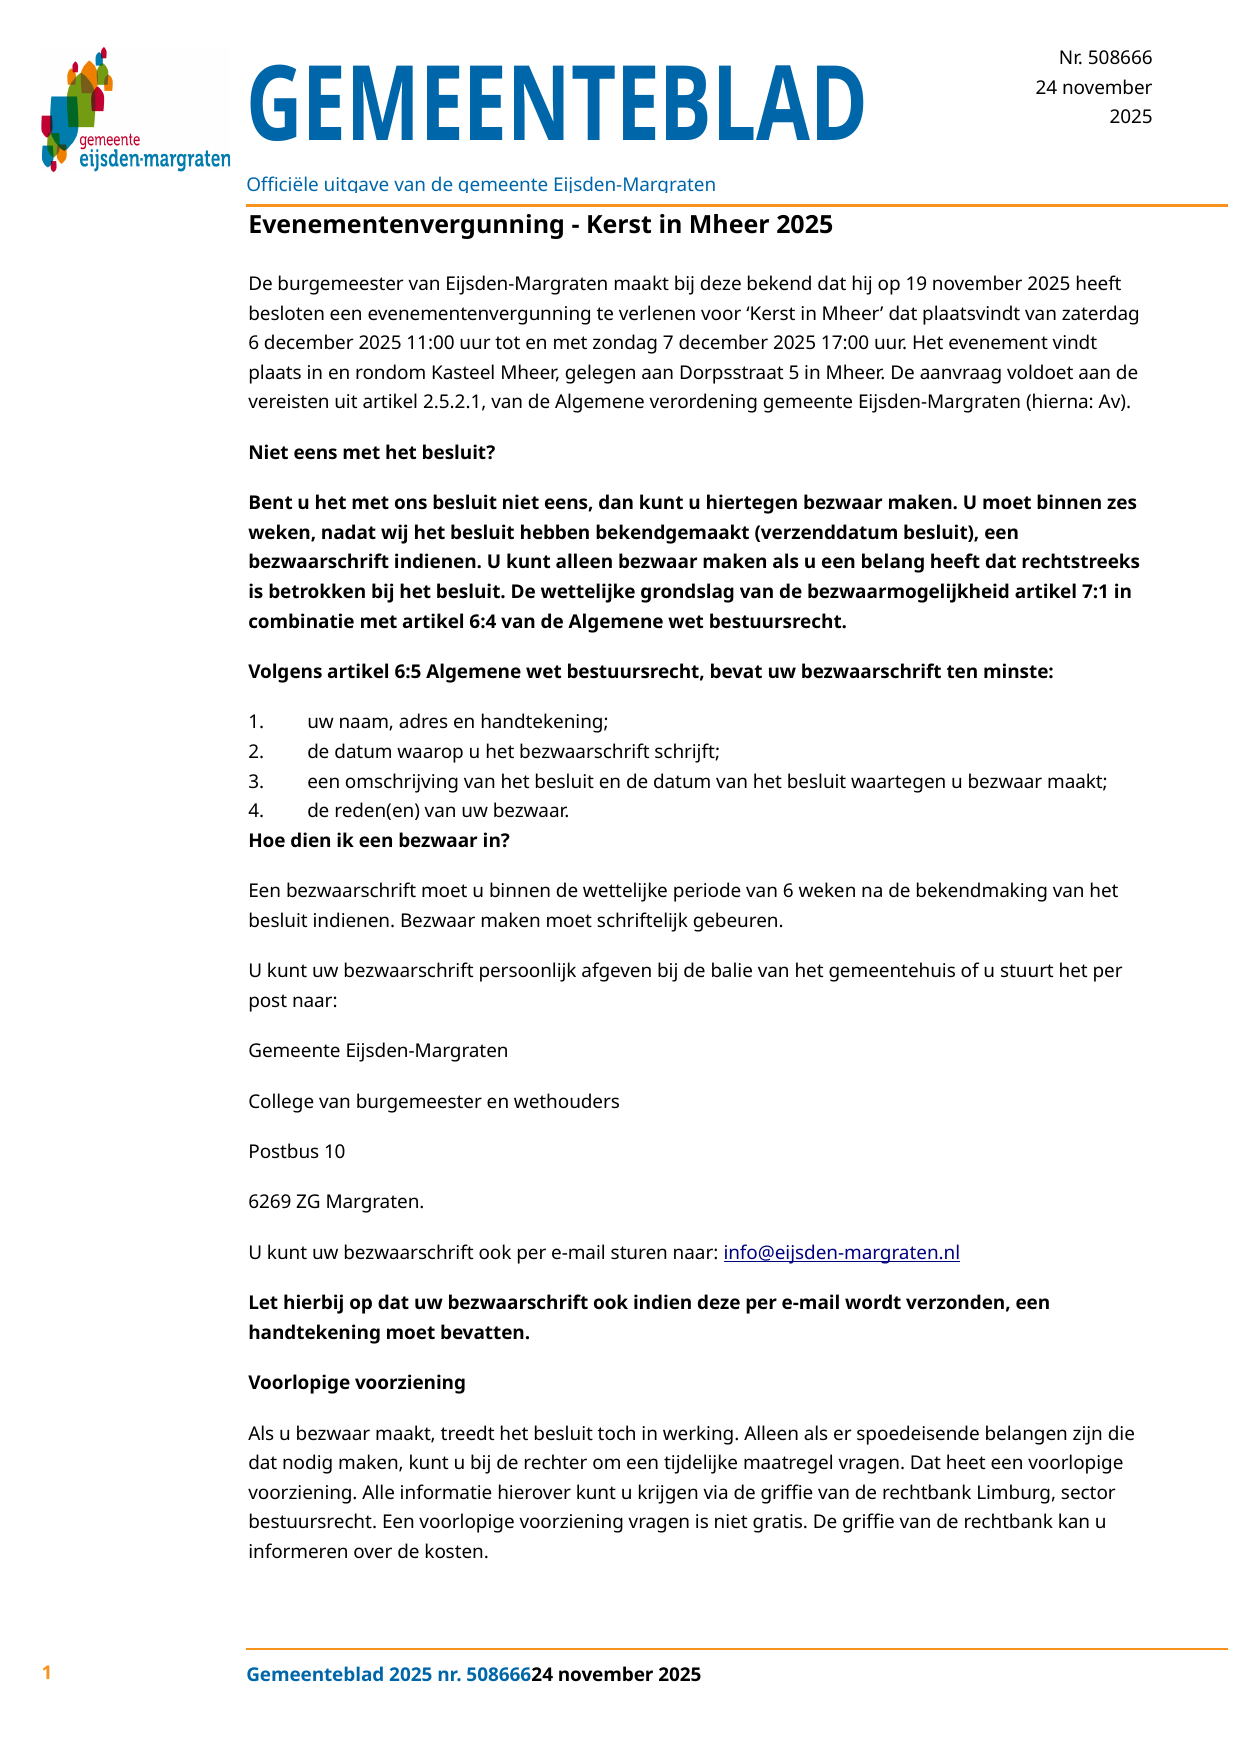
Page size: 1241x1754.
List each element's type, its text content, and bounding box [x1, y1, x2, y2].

text Volgens artikel 6:5 Algemene wet bestuursrecht, bevat uw bezwaarschrift ten minste: [248, 658, 1152, 684]
text Niet eens met het besluit? [248, 439, 1152, 465]
text Hoe dien ik een bezwaar in? [248, 827, 1152, 853]
text Bent u het met ons besluit niet eens, dan kunt u hiertegen bezwaar maken. U moet binnen zes weken, nadat wij het besluit hebben bekendgemaakt (verzenddatum besluit), een bezwaarschrift indienen. U kunt alleen bezwaar maken als u een belang heeft dat rechtstreeks is betrokken bij het besluit. De wettelijke grondslag van de bezwaarmogelijkheid artikel 7:1 in combinatie met artikel 6:4 van de Algemene wet bestuursrecht. [248, 489, 1152, 633]
text Evenementenvergunning - Kerst in Mheer 2025 [248, 207, 1152, 241]
text Let hierbij op dat uw bezwaarschrift ook indien deze per e-mail wordt verzonden, een handtekening moet bevatten. [248, 1289, 1152, 1345]
list uw naam, adres en handtekening; [248, 709, 1152, 734]
text Gemeente Eijsden-Margraten [248, 1037, 1152, 1063]
text Een bezwaarschrift moet u binnen de wettelijke periode van 6 weken na de bekendmaking van het besluit indienen. Bezwaar maken moet schriftelijk gebeuren. [248, 877, 1152, 933]
picture [41, 47, 231, 172]
text College van burgemeester en wethouders [248, 1088, 1152, 1113]
text Postbus 10 [248, 1138, 1152, 1164]
text 6269 ZG Margraten. [248, 1189, 1152, 1214]
list een omschrijving van het besluit en de datum van het besluit waartegen u bezwaar maakt; [248, 768, 1152, 793]
text De burgemeester van Eijsden-Margraten maakt bij deze bekend dat hij op 19 november 2025 heeft besloten een evenementenvergunning te verlenen voor ‘Kerst in Mheer’ dat plaatsvindt van zaterdag 6 december 2025 11:00 uur tot en met zondag 7 december 2025 17:00 uur. Het evenement vindt plaats in en rondom Kasteel Mheer, gelegen aan Dorpsstraat 5 in Mheer. De aanvraag voldoet aan de vereisten uit artikel 2.5.2.1, van de Algemene verordening gemeente Eijsden-Margraten (hierna: Av). [248, 270, 1152, 414]
list de datum waarop u het bezwaarschrift schrijft; [248, 738, 1152, 764]
text U kunt uw bezwaarschrift ook per e-mail sturen naar: info@eijsden-margraten.nl [248, 1239, 1152, 1265]
list de reden(en) van uw bezwaar. [248, 797, 1152, 823]
text Voorlopige voorziening [248, 1369, 1152, 1395]
text Als u bezwaar maakt, treedt het besluit toch in werking. Alleen als er spoedeisende belangen zijn die dat nodig maken, kunt u bij de rechter om een tijdelijke maatregel vragen. Dat heet een voorlopige voorziening. Alle informatie hierover kunt u krijgen via de griffie van de rechtbank Limburg, sector bestuursrecht. Een voorlopige voorziening vragen is niet gratis. De griffie van de rechtbank kan u informeren over de kosten. [248, 1420, 1152, 1564]
text U kunt uw bezwaarschrift persoonlijk afgeven bij de balie van het gemeentehuis of u stuurt het per post naar: [248, 957, 1152, 1013]
